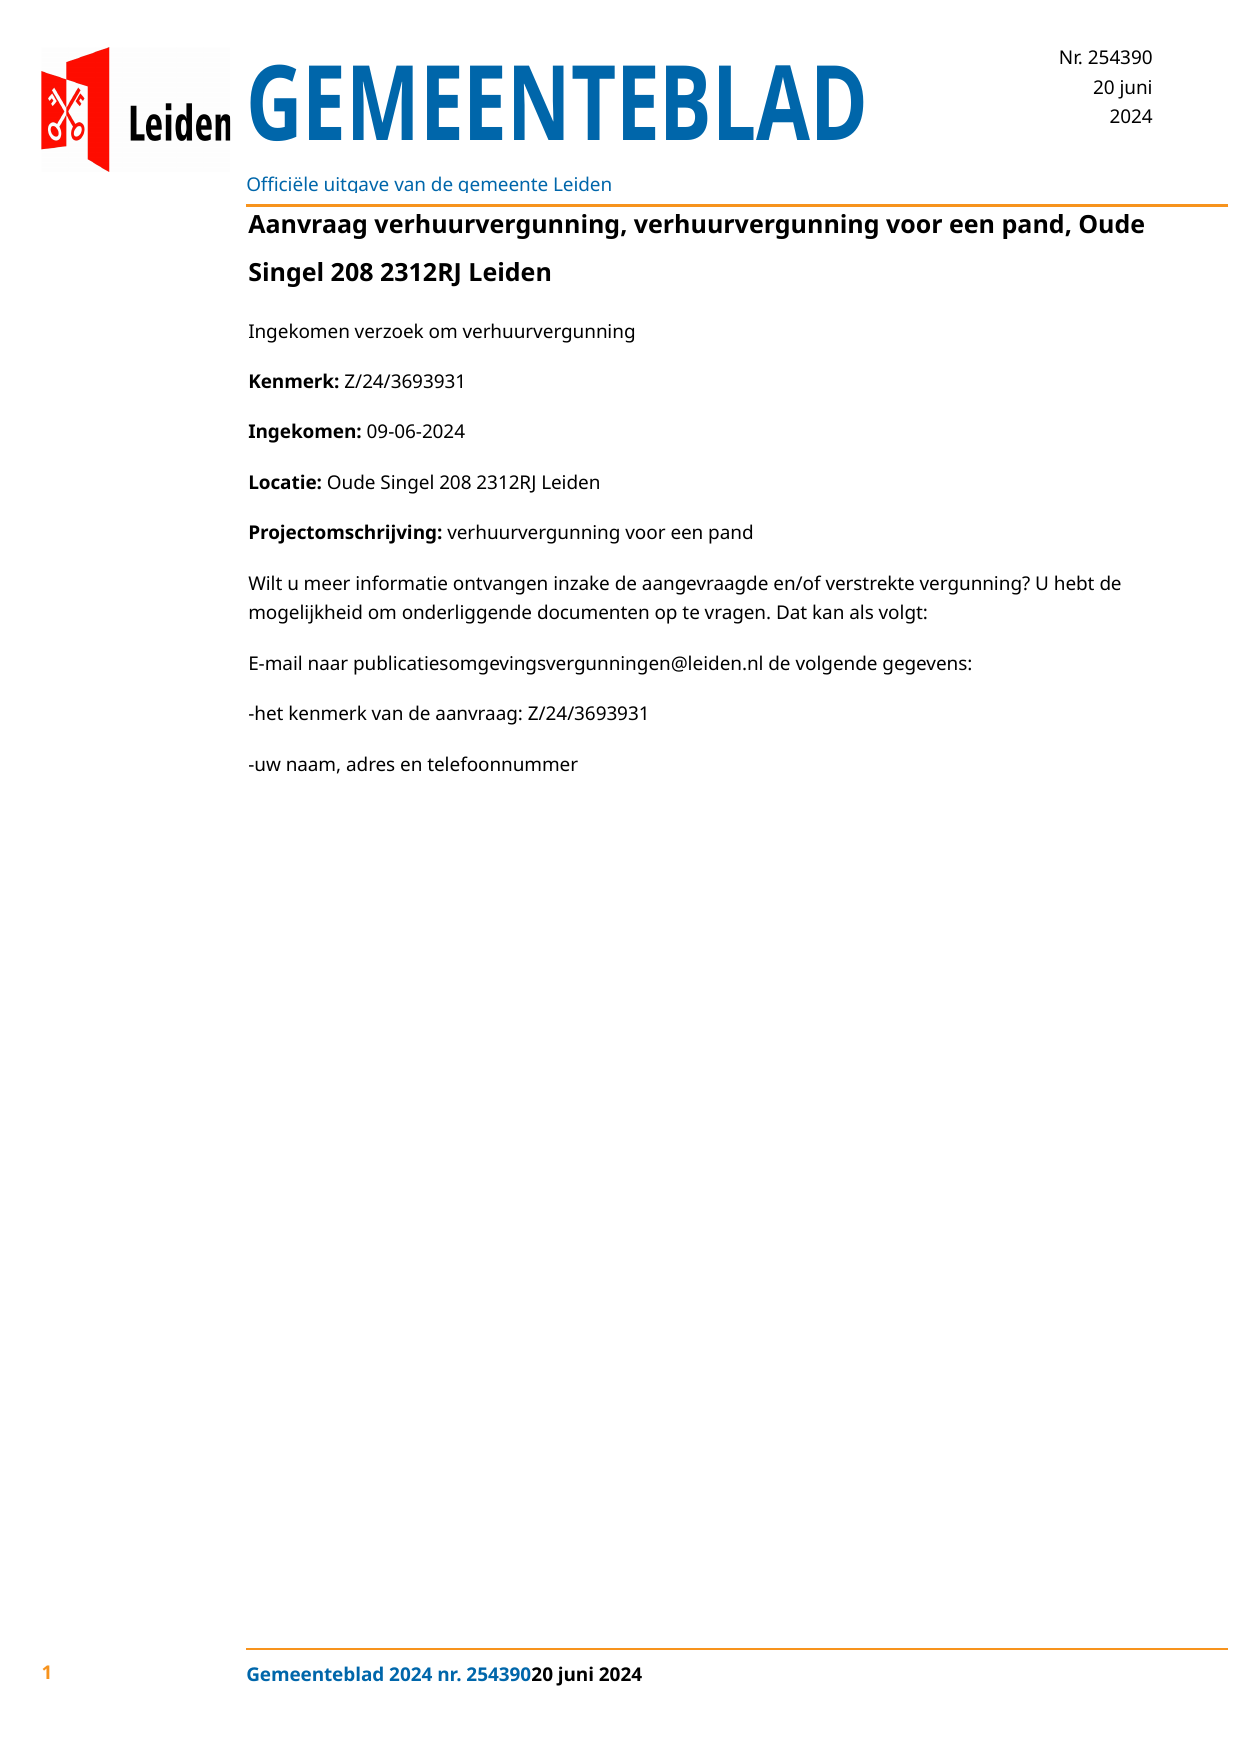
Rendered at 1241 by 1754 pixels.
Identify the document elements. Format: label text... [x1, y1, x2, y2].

text Locatie: Oude Singel 208 2312RJ Leiden [248, 469, 1152, 495]
text Projectomschrijving: verhuurvergunning voor een pand [248, 519, 1152, 545]
text -het kenmerk van de aanvraag: Z/24/3693931 [248, 700, 1152, 726]
picture [41, 47, 231, 172]
text Aanvraag verhuurvergunning, verhuurvergunning voor een pand, Oude Singel 208 2312RJ Leiden [248, 207, 1152, 288]
text Wilt u meer informatie ontvangen inzake de aangevraagde en/of verstrekte vergunning? U hebt de mogelijkheid om onderliggende documenten op te vragen. Dat kan als volgt: [248, 570, 1152, 625]
text Kenmerk: Z/24/3693931 [248, 368, 1152, 394]
text Ingekomen: 09-06-2024 [248, 419, 1152, 444]
text E-mail naar publicatiesomgevingsvergunningen@leiden.nl de volgende gegevens: [248, 650, 1152, 676]
text Ingekomen verzoek om verhuurvergunning [248, 318, 1152, 344]
text -uw naam, adres en telefoonnummer [248, 751, 1152, 777]
